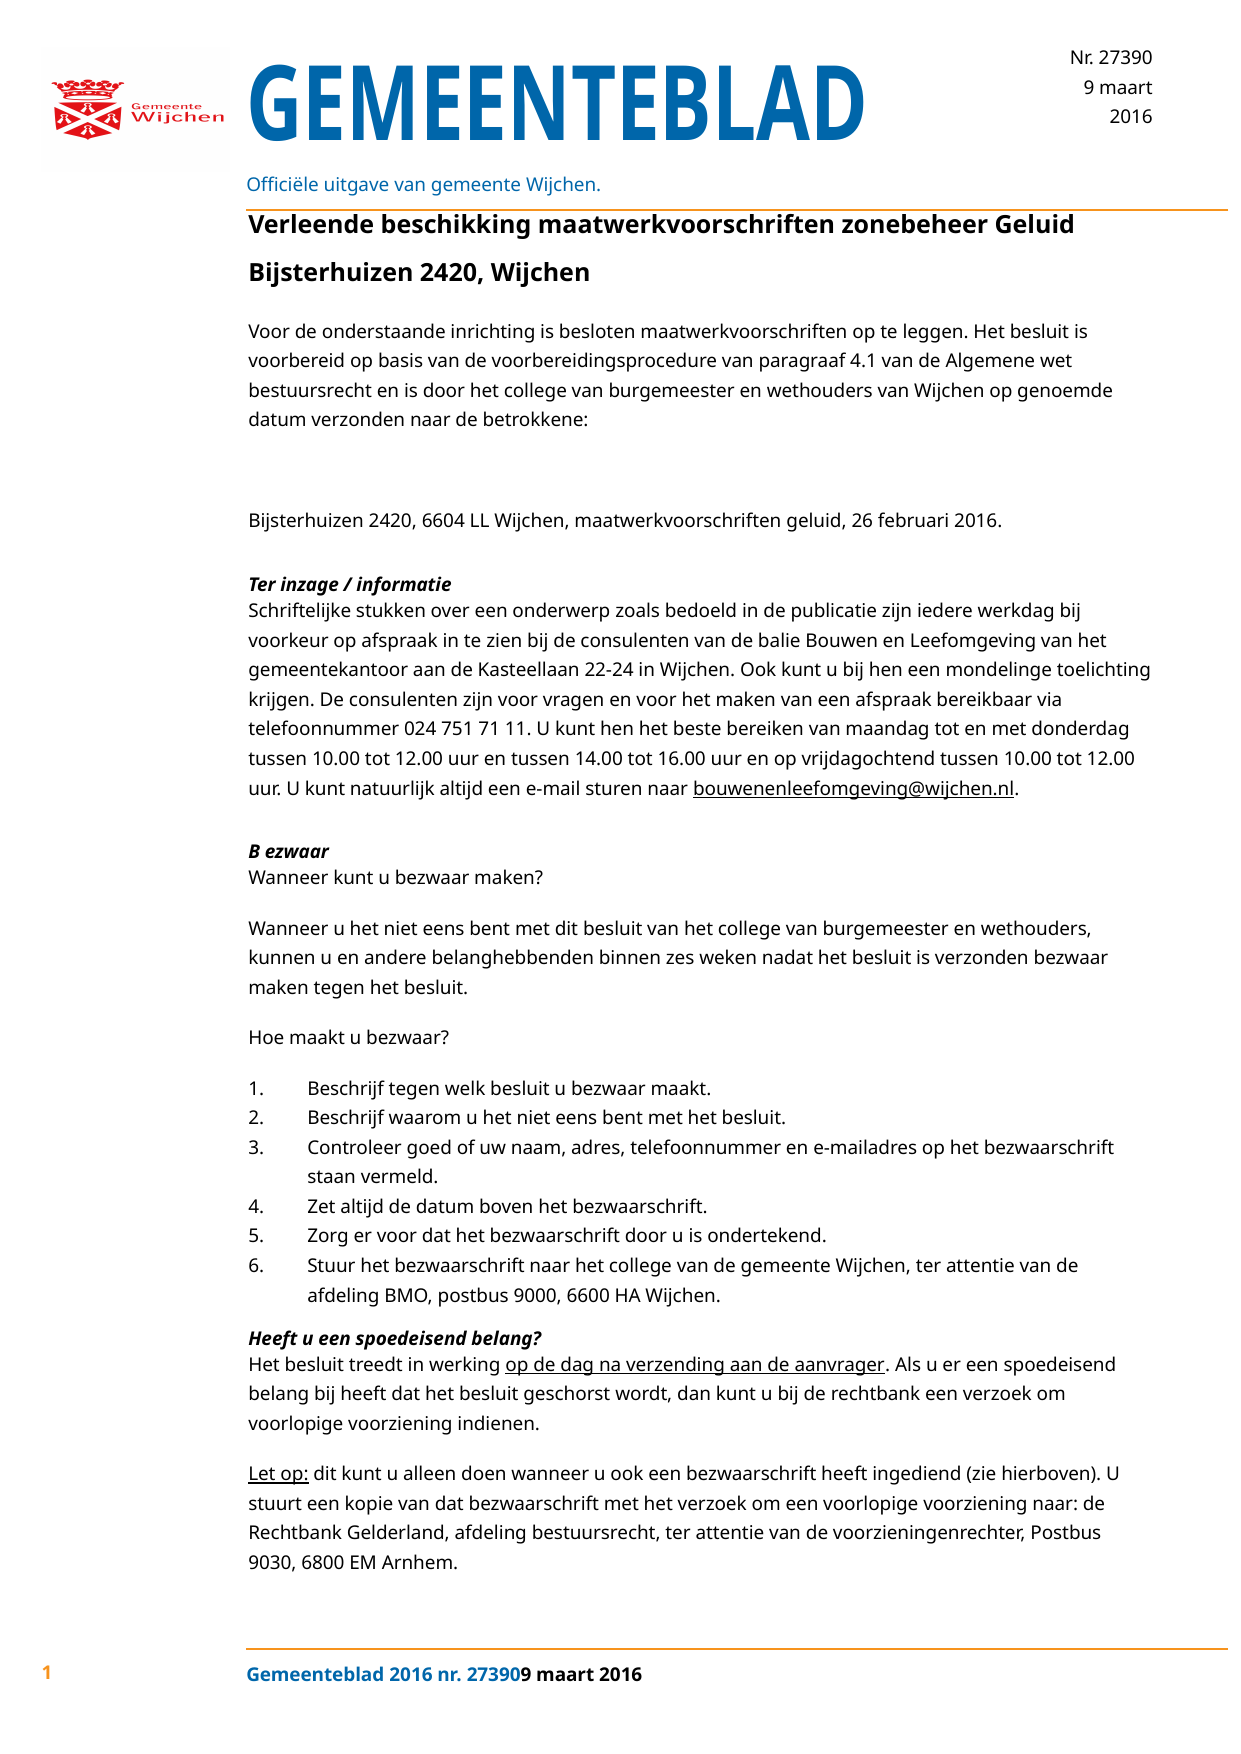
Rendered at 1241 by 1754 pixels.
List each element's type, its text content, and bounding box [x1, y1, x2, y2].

text Schriftelijke stukken over een onderwerp zoals bedoeld in de publicatie zijn iedere werkdag bij voorkeur op afspraak in te zien bij de consulenten van de balie Bouwen en Leefomgeving van het gemeentekantoor aan de Kasteellaan 22-24 in Wijchen. Ook kunt u bij hen een mondelinge toelichting krijgen. De consulenten zijn voor vragen en voor het maken van een afspraak bereikbaar via telefoonnummer 024 751 71 11. U kunt hen het beste bereiken van maandag tot en met donderdag tussen 10.00 tot 12.00 uur en tussen 14.00 tot 16.00 uur en op vrijdagochtend tussen 10.00 tot 12.00 uur. U kunt natuurlijk altijd een e-mail sturen naar bouwenenleefomgeving@wijchen.nl. [248, 597, 1152, 800]
picture [41, 47, 231, 172]
text Heeft u een spoedeisend belang? [248, 1325, 1152, 1351]
list Beschrijf waarom u het niet eens bent met het besluit. [248, 1104, 1152, 1130]
text Bijsterhuizen 2420, 6604 LL Wijchen, maatwerkvoorschriften geluid, 26 februari 2016. [248, 507, 1152, 533]
text Hoe maakt u bezwaar? [248, 1024, 1152, 1050]
text Voor de onderstaande inrichting is besloten maatwerkvoorschriften op te leggen. Het besluit is voorbereid op basis van de voorbereidingsprocedure van paragraaf 4.1 van de Algemene wet bestuursrecht en is door het college van burgemeester en wethouders van Wijchen op genoemde datum verzonden naar de betrokkene: [248, 318, 1152, 432]
text B ezwaar [248, 839, 1152, 864]
text Het besluit treedt in werking op de dag na verzending aan de aanvrager. Als u er een spoedeisend belang bij heeft dat het besluit geschorst wordt, dan kunt u bij de rechtbank een verzoek om voorlopige voorziening indienen. [248, 1351, 1152, 1436]
list Stuur het bezwaarschrift naar het college van de gemeente Wijchen, ter attentie van de afdeling BMO, postbus 9000, 6600 HA Wijchen. [248, 1252, 1152, 1308]
text Verleende beschikking maatwerkvoorschriften zonebeheer Geluid Bijsterhuizen 2420, Wijchen [248, 211, 1152, 288]
text Wanneer u het niet eens bent met dit besluit van het college van burgemeester en wethouders, kunnen u en andere belanghebbenden binnen zes weken nadat het besluit is verzonden bezwaar maken tegen het besluit. [248, 915, 1152, 1000]
list Beschrijf tegen welk besluit u bezwaar maakt. [248, 1075, 1152, 1101]
text Let op: dit kunt u alleen doen wanneer u ook een bezwaarschrift heeft ingediend (zie hierboven). U stuurt een kopie van dat bezwaarschrift met het verzoek om een voorlopige voorziening naar: de Rechtbank Gelderland, afdeling bestuursrecht, ter attentie van de voorzieningenrechter, Postbus 9030, 6800 EM Arnhem. [248, 1460, 1152, 1575]
list Zorg er voor dat het bezwaarschrift door u is ondertekend. [248, 1223, 1152, 1248]
list Controleer goed of uw naam, adres, telefoonnummer en e-mailadres op het bezwaarschrift staan vermeld. [248, 1134, 1152, 1189]
list Zet altijd de datum boven het bezwaarschrift. [248, 1193, 1152, 1219]
text Wanneer kunt u bezwaar maken? [248, 864, 1152, 890]
text Ter inzage / informatie [248, 571, 1152, 597]
